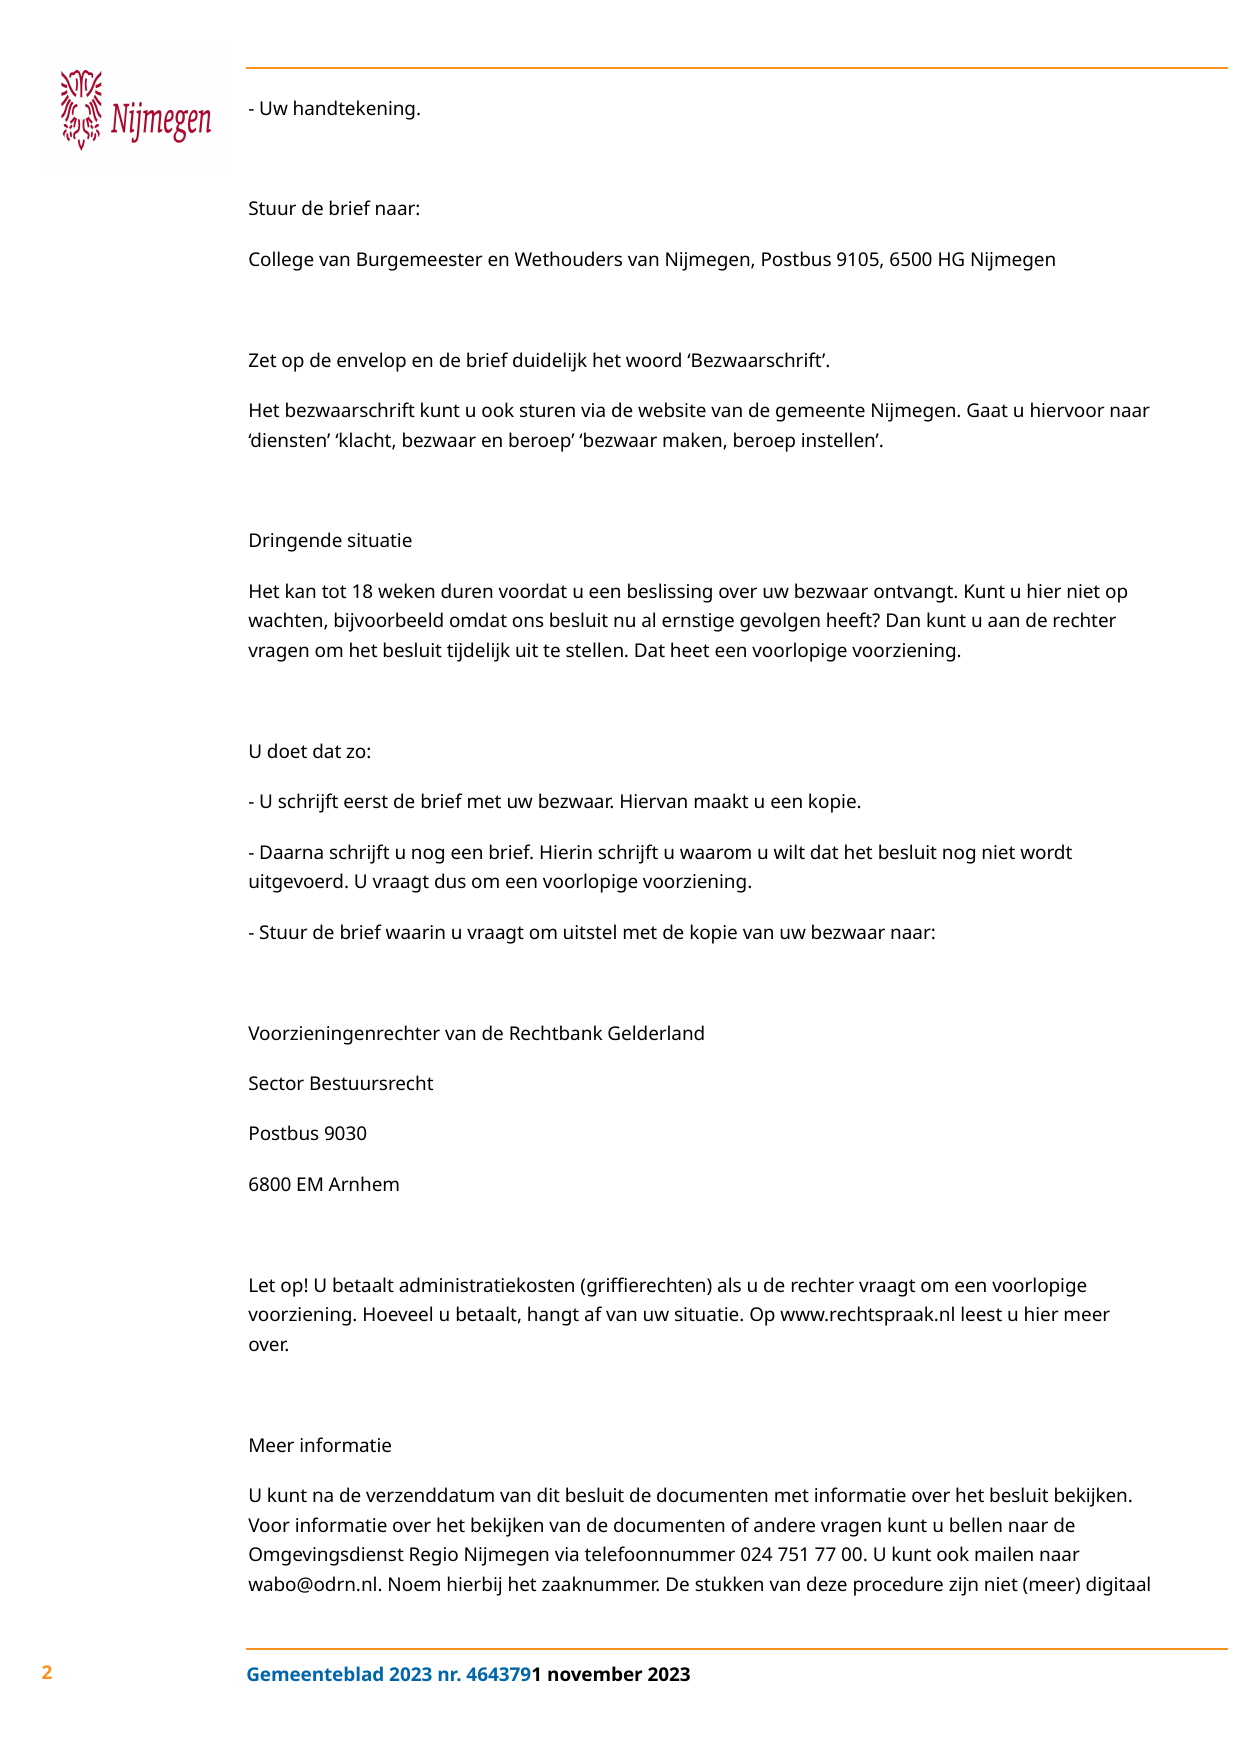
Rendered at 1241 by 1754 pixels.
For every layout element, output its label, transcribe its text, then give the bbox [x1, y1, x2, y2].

text Meer informatie [248, 1432, 1152, 1458]
text 6800 EM Arnhem [248, 1171, 1152, 1197]
text - Uw handtekening. [248, 95, 1152, 121]
text Postbus 9030 [248, 1121, 1152, 1146]
text Voorzieningenrechter van de Rechtbank Gelderland [248, 1020, 1152, 1046]
text Dringende situatie [248, 528, 1152, 553]
text College van Burgemeester en Wethouders van Nijmegen, Postbus 9105, 6500 HG Nijmegen [248, 246, 1152, 272]
text Zet op de envelop en de brief duidelijk het woord ‘Bezwaarschrift’. [248, 347, 1152, 373]
text Het kan tot 18 weken duren voordat u een beslissing over uw bezwaar ontvangt. Kunt u hier niet op wachten, bijvoorbeeld omdat ons besluit nu al ernstige gevolgen heeft? Dan kunt u aan de rechter vragen om het besluit tijdelijk uit te stellen. Dat heet een voorlopige voorziening. [248, 578, 1152, 663]
text U kunt na de verzenddatum van dit besluit de documenten met informatie over het besluit bekijken. Voor informatie over het bekijken van de documenten of andere vragen kunt u bellen naar de Omgevingsdienst Regio Nijmegen via telefoonnummer 024 751 77 00. U kunt ook mailen naar wabo@odrn.nl. Noem hierbij het zaaknummer. De stukken van deze procedure zijn niet (meer) digitaal [248, 1482, 1152, 1597]
text - Daarna schrijft u nog een brief. Hierin schrijft u waarom u wilt dat het besluit nog niet wordt uitgevoerd. U vraagt dus om een voorlopige voorziening. [248, 839, 1152, 894]
text U doet dat zo: [248, 738, 1152, 764]
text - U schrijft eerst de brief met uw bezwaar. Hiervan maakt u een kopie. [248, 788, 1152, 814]
text - Stuur de brief waarin u vraagt om uitstel met de kopie van uw bezwaar naar: [248, 919, 1152, 945]
picture [41, 47, 231, 172]
text Het bezwaarschrift kunt u ook sturen via de website van de gemeente Nijmegen. Gaat u hiervoor naar ‘diensten’ ‘klacht, bezwaar en beroep’ ‘bezwaar maken, beroep instellen’. [248, 397, 1152, 453]
text Sector Bestuursrecht [248, 1070, 1152, 1096]
text Let op! U betaalt administratiekosten (griffierechten) als u de rechter vraagt om een voorlopige voorziening. Hoeveel u betaalt, hangt af van uw situatie. Op www.rechtspraak.nl leest u hier meer over. [248, 1272, 1152, 1357]
text Stuur de brief naar: [248, 196, 1152, 221]
